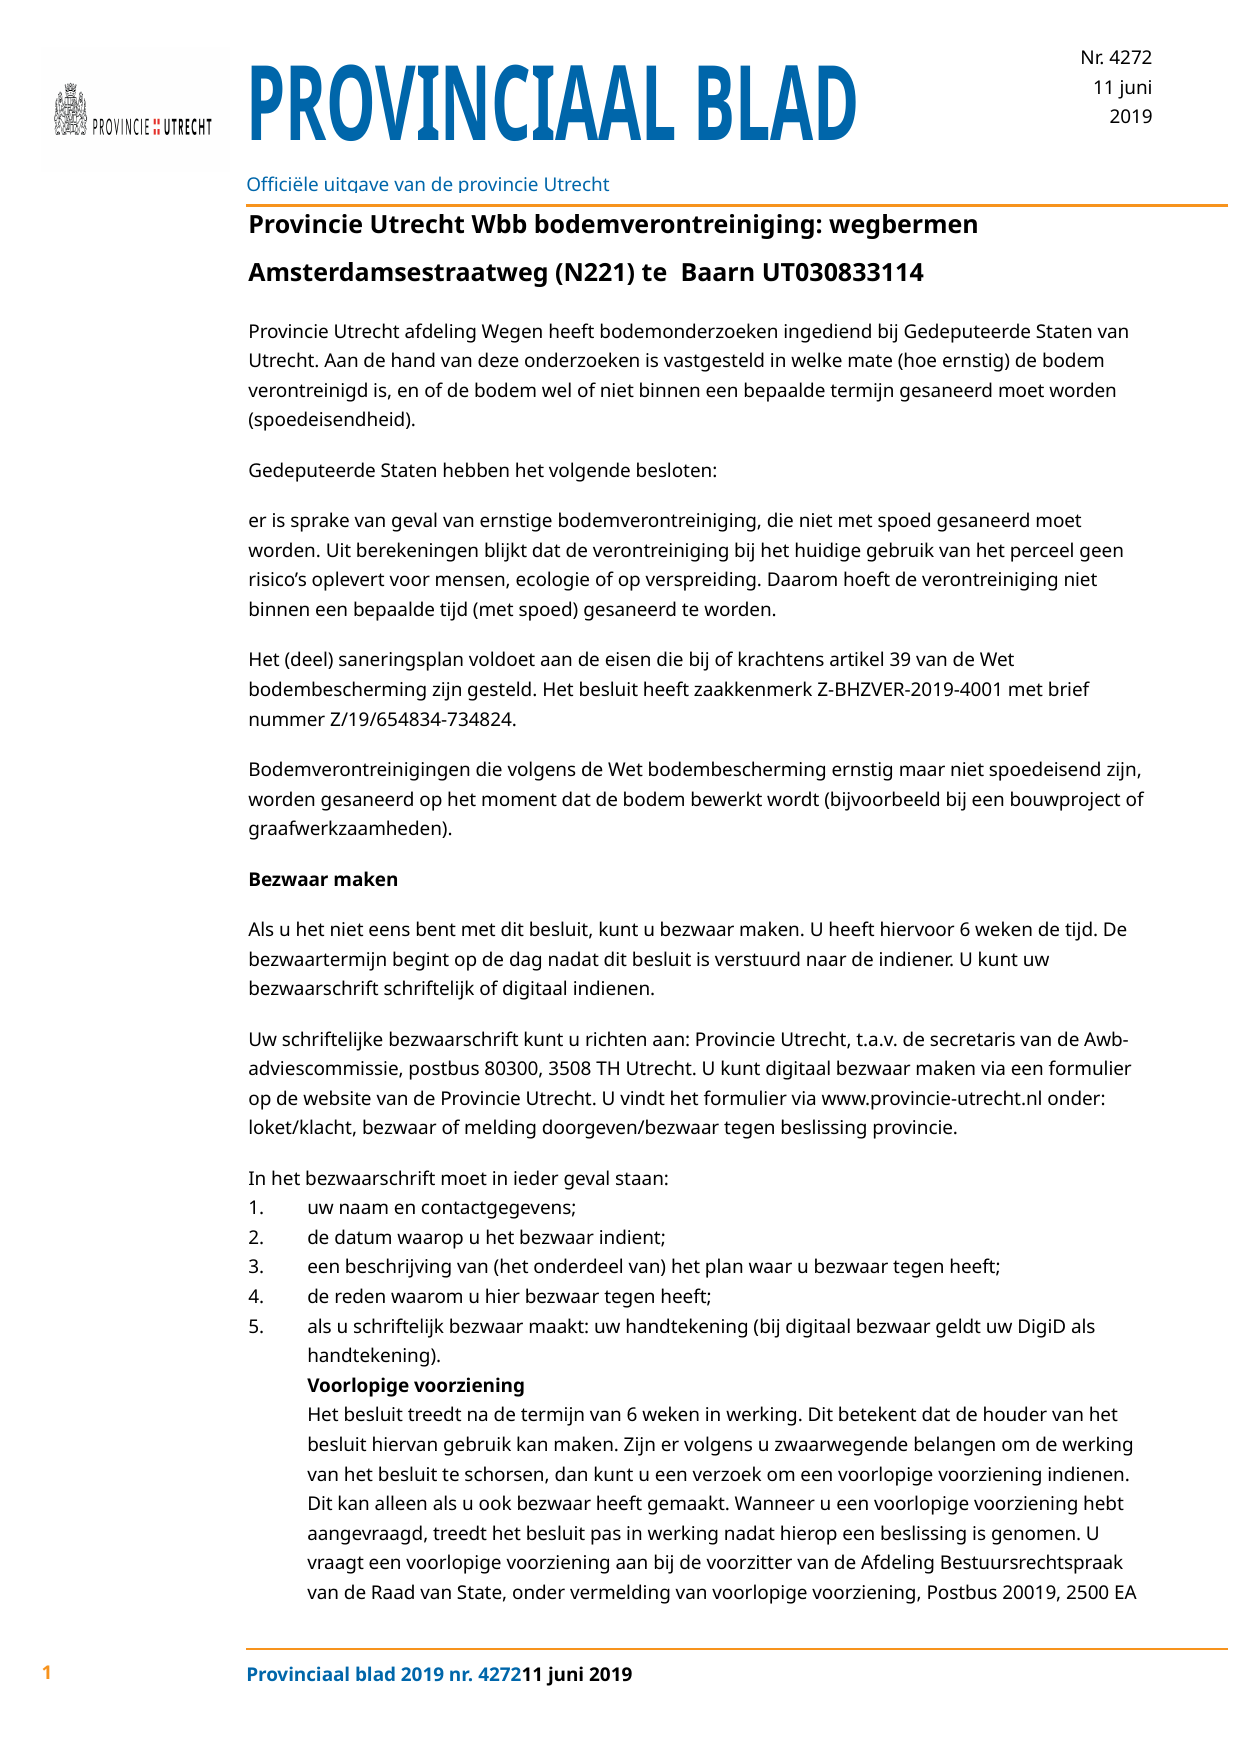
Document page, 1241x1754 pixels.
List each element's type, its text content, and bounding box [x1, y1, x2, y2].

text er is sprake van geval van ernstige bodemverontreiniging, die niet met spoed gesaneerd moet worden. Uit berekeningen blijkt dat de verontreiniging bij het huidige gebruik van het perceel geen risico’s oplevert voor mensen, ecologie of op verspreiding. Daarom hoeft de verontreiniging niet binnen een bepaalde tijd (met spoed) gesaneerd te worden. [248, 507, 1152, 622]
text Bezwaar maken [248, 866, 1152, 892]
list Voorlopige voorziening [248, 1372, 1152, 1398]
text Provincie Utrecht afdeling Wegen heeft bodemonderzoeken ingediend bij Gedeputeerde Staten van Utrecht. Aan de hand van deze onderzoeken is vastgesteld in welke mate (hoe ernstig) de bodem verontreinigd is, en of de bodem wel of niet binnen een bepaalde termijn gesaneerd moet worden (spoedeisendheid). [248, 318, 1152, 432]
list een beschrijving van (het onderdeel van) het plan waar u bezwaar tegen heeft; [248, 1254, 1152, 1279]
text Uw schriftelijke bezwaarschrift kunt u richten aan: Provincie Utrecht, t.a.v. de secretaris van de Awb-adviescommissie, postbus 80300, 3508 TH Utrecht. U kunt digitaal bezwaar maken via een formulier op de website van de Provincie Utrecht. U vindt het formulier via www.provincie-utrecht.nl onder: loket/klacht, bezwaar of melding doorgeven/bezwaar tegen beslissing provincie. [248, 1026, 1152, 1140]
picture [41, 47, 231, 172]
list de datum waarop u het bezwaar indient; [248, 1224, 1152, 1250]
list Het besluit treedt na de termijn van 6 weken in werking. Dit betekent dat de houder van het besluit hiervan gebruik kan maken. Zijn er volgens u zwaarwegende belangen om de werking van het besluit te schorsen, dan kunt u een verzoek om een voorlopige voorziening indienen. Dit kan alleen als u ook bezwaar heeft gemaakt. Wanneer u een voorlopige voorziening hebt aangevraagd, treedt het besluit pas in werking nadat hierop een beslissing is genomen. U vraagt een voorlopige voorziening aan bij de voorzitter van de Afdeling Bestuursrechtspraak van de Raad van State, onder vermelding van voorlopige voorziening, Postbus 20019, 2500 EA [248, 1402, 1152, 1605]
text In het bezwaarschrift moet in ieder geval staan: [248, 1165, 1152, 1191]
text Het (deel) saneringsplan voldoet aan de eisen die bij of krachtens artikel 39 van de Wet bodembescherming zijn gesteld. Het besluit heeft zaakkenmerk Z-BHZVER-2019-4001 met brief nummer Z/19/654834-734824. [248, 647, 1152, 732]
list als u schriftelijk bezwaar maakt: uw handtekening (bij digitaal bezwaar geldt uw DigiD als handtekening). [248, 1313, 1152, 1368]
text Provincie Utrecht Wbb bodemverontreiniging: wegbermen Amsterdamsestraatweg (N221) te Baarn UT030833114 [248, 207, 1152, 288]
text Gedeputeerde Staten hebben het volgende besloten: [248, 457, 1152, 483]
text Als u het niet eens bent met dit besluit, kunt u bezwaar maken. U heeft hiervoor 6 weken de tijd. De bezwaartermijn begint op de dag nadat dit besluit is verstuurd naar de indiener. U kunt uw bezwaarschrift schriftelijk of digitaal indienen. [248, 916, 1152, 1001]
text Bodemverontreinigingen die volgens de Wet bodembescherming ernstig maar niet spoedeisend zijn, worden gesaneerd op het moment dat de bodem bewerkt wordt (bijvoorbeeld bij een bouwproject of graafwerkzaamheden). [248, 756, 1152, 841]
list de reden waarom u hier bezwaar tegen heeft; [248, 1283, 1152, 1309]
list uw naam en contactgegevens; [248, 1194, 1152, 1220]
